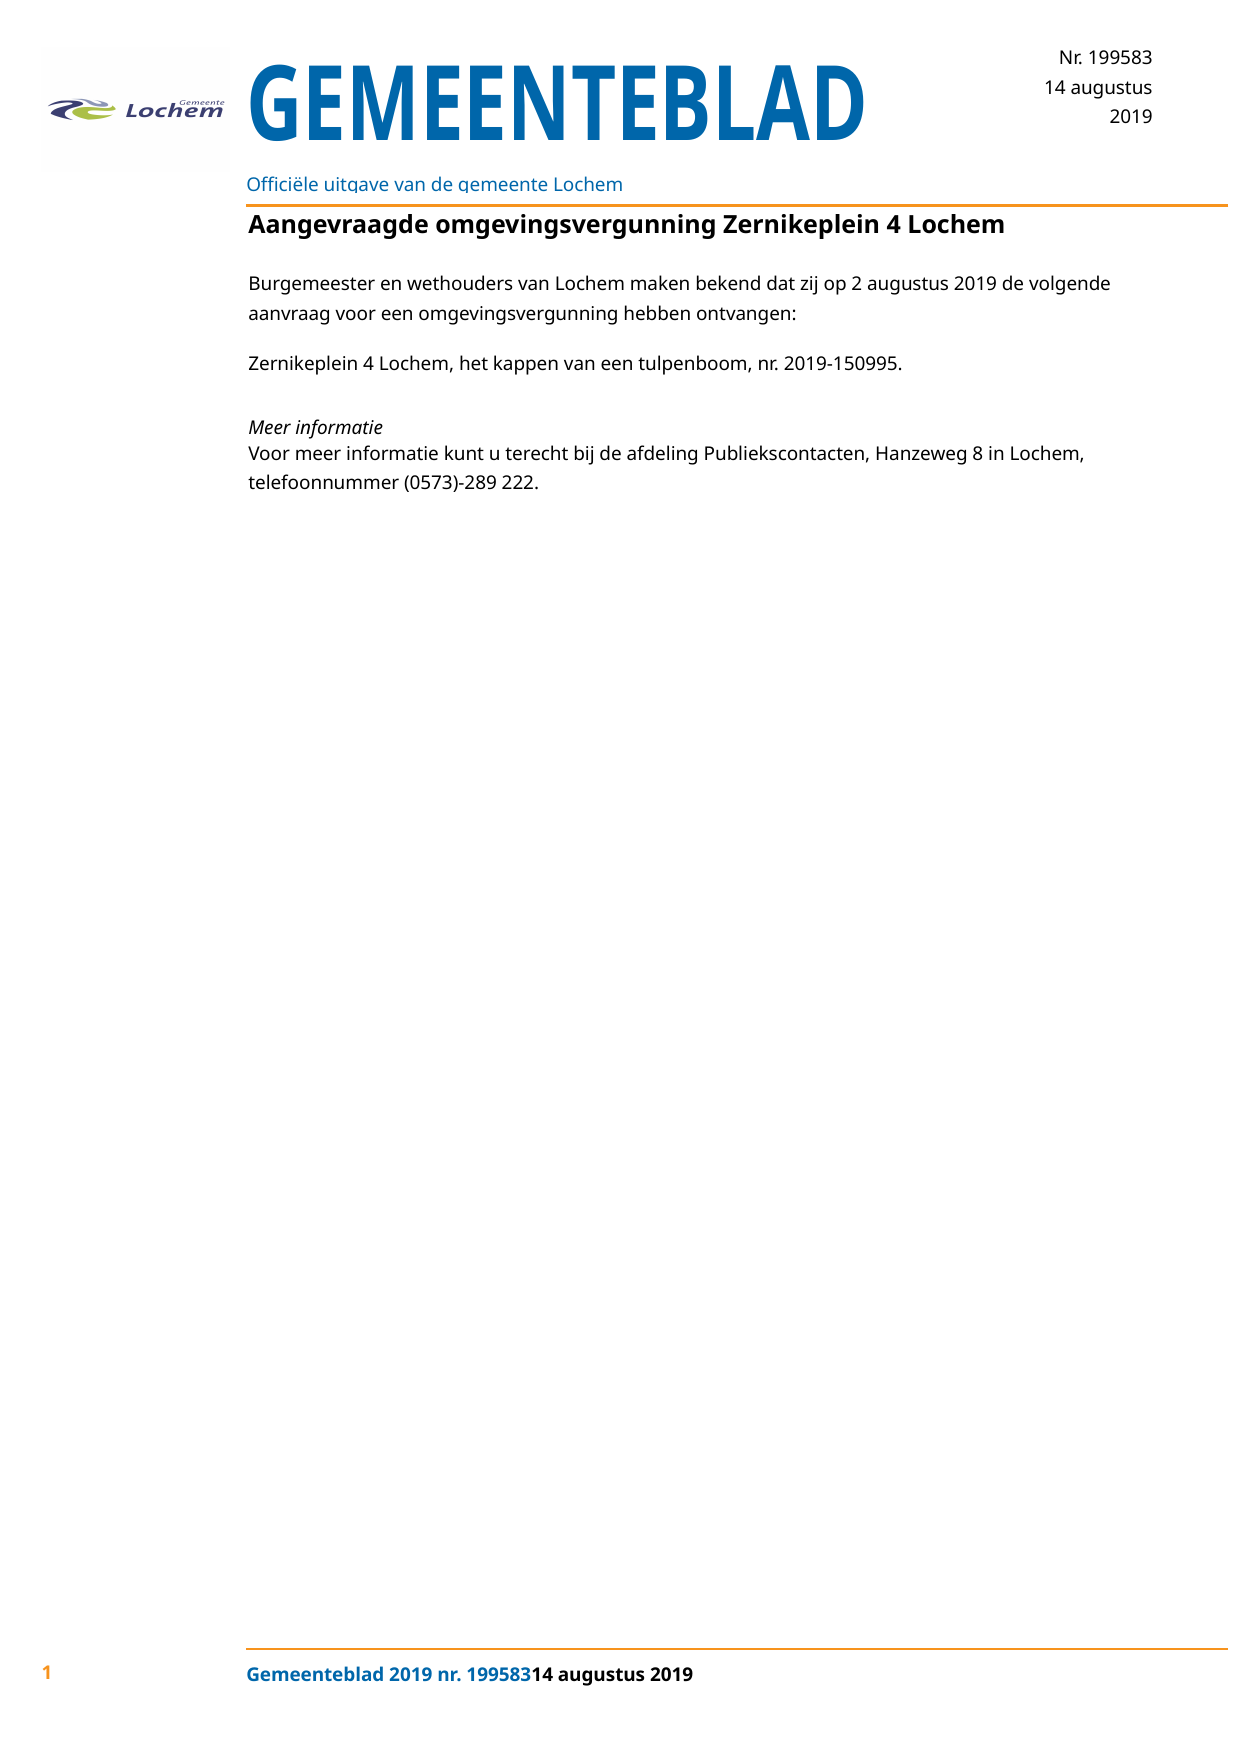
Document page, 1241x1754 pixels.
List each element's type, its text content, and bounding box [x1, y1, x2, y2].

text Burgemeester en wethouders van Lochem maken bekend dat zij op 2 augustus 2019 de volgende aanvraag voor een omgevingsvergunning hebben ontvangen: [248, 270, 1152, 326]
text Aangevraagde omgevingsvergunning Zernikeplein 4 Lochem [248, 207, 1152, 241]
picture [41, 47, 231, 172]
text Zernikeplein 4 Lochem, het kappen van een tulpenboom, nr. 2019-150995. [248, 350, 1152, 376]
text Voor meer informatie kunt u terecht bij de afdeling Publiekscontacten, Hanzeweg 8 in Lochem, telefoonnummer (0573)-289 222. [248, 440, 1152, 495]
text Meer informatie [248, 414, 1152, 440]
